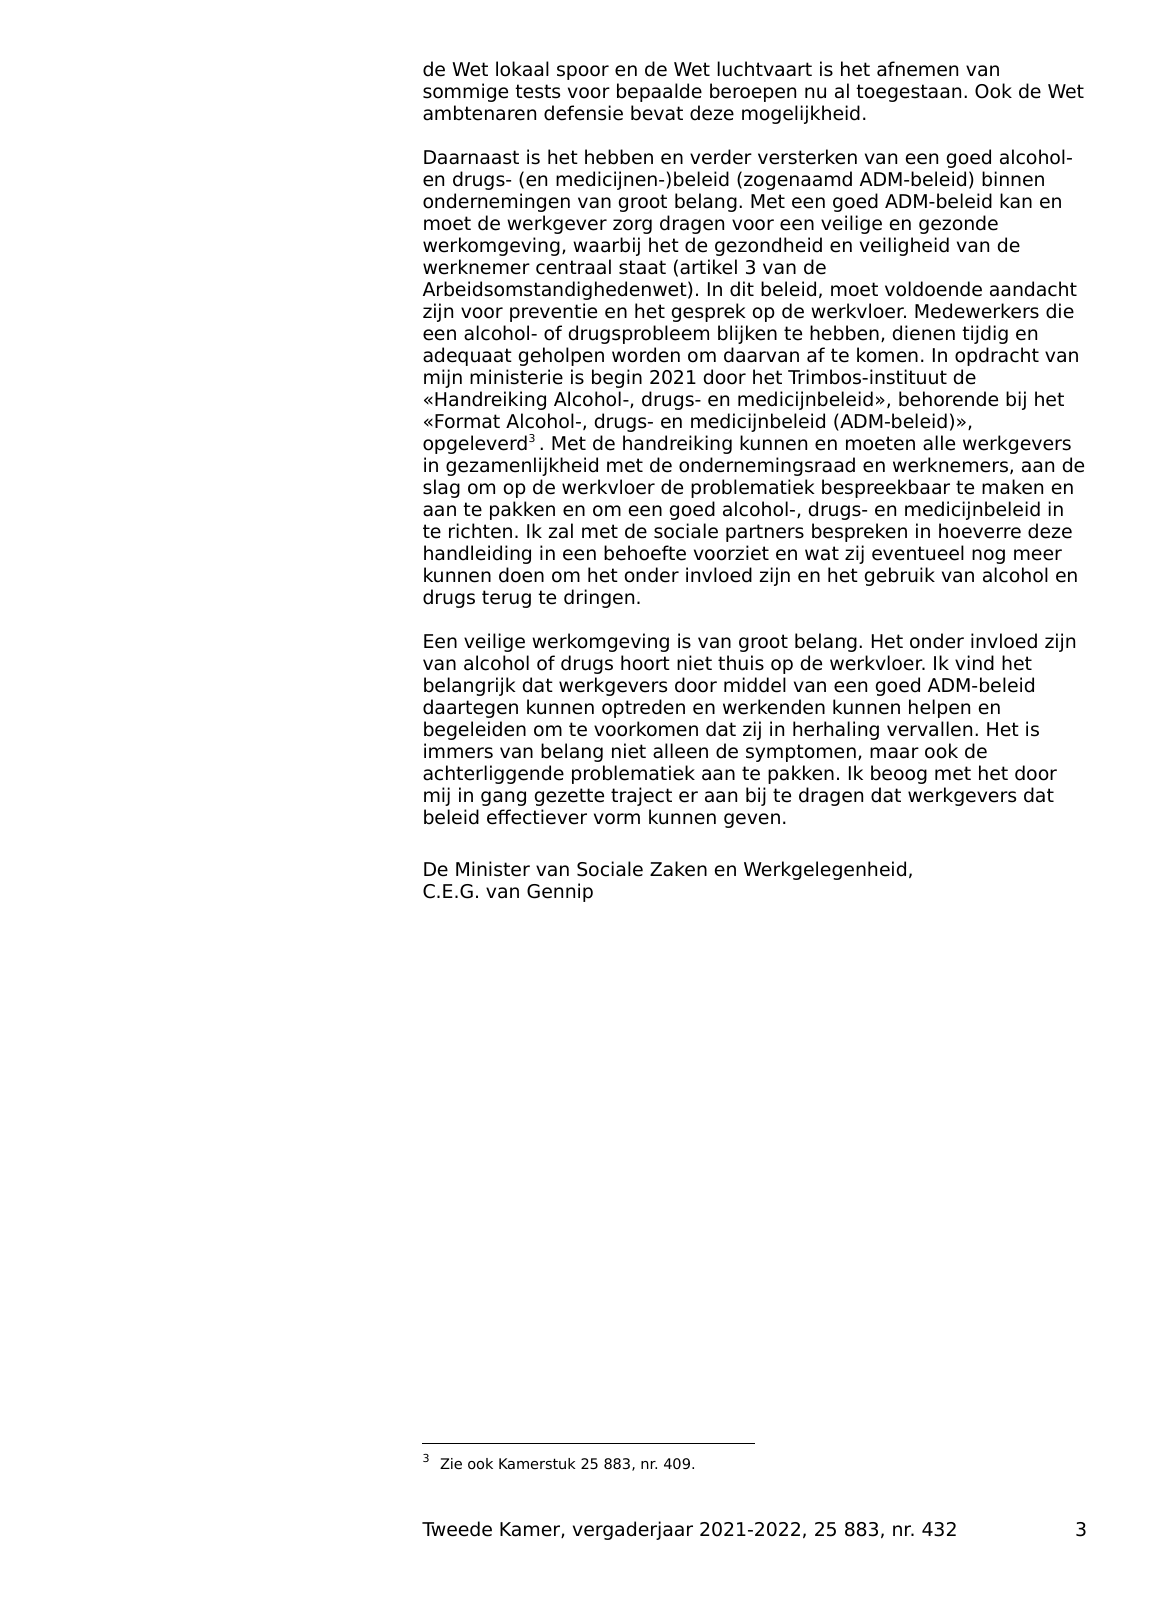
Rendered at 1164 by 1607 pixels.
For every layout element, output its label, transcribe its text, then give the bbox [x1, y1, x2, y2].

text de Wet lokaal spoor en de Wet luchtvaart is het afnemen van sommige tests voor bepaalde beroepen nu al toegestaan. Ook de Wet ambtenaren defensie bevat deze mogelijkheid. [422, 59, 1087, 125]
text Daarnaast is het hebben en verder versterken van een goed alcohol- en drugs- (en medicijnen-)beleid (zogenaamd ADM-beleid) binnen ondernemingen van groot belang. Met een goed ADM-beleid kan en moet de werkgever zorg dragen voor een veilige en gezonde werkomgeving, waarbij het de gezondheid en veiligheid van de werknemer centraal staat (artikel 3 van de Arbeidsomstandighedenwet). In dit beleid, moet voldoende aandacht zijn voor preventie en het gesprek op de werkvloer. Medewerkers die een alcohol- of drugsprobleem blijken te hebben, dienen tijdig en adequaat geholpen worden om daarvan af te komen. In opdracht van mijn ministerie is begin 2021 door het Trimbos-instituut de «Handreiking Alcohol-, drugs- en medicijnbeleid», behorende bij het «Format Alcohol-, drugs- en medicijnbeleid (ADM-beleid)», opgeleverd. Met de handreiking kunnen en moeten alle werkgevers in gezamenlijkheid met de ondernemingsraad en werknemers, aan de slag om op de werkvloer de problematiek bespreekbaar te maken en aan te pakken en om een goed alcohol-, drugs- en medicijnbeleid in te richten. Ik zal met de sociale partners bespreken in hoeverre deze handleiding in een behoefte voorziet en wat zij eventueel nog meer kunnen doen om het onder invloed zijn en het gebruik van alcohol en drugs terug te dringen. [422, 147, 1087, 609]
text Een veilige werkomgeving is van groot belang. Het onder invloed zijn van alcohol of drugs hoort niet thuis op de werkvloer. Ik vind het belangrijk dat werkgevers door middel van een goed ADM-beleid daartegen kunnen optreden en werkenden kunnen helpen en begeleiden om te voorkomen dat zij in herhaling vervallen. Het is immers van belang niet alleen de symptomen, maar ook de achterliggende problematiek aan te pakken. Ik beoog met het door mij in gang gezette traject er aan bij te dragen dat werkgevers dat beleid effectiever vorm kunnen geven. [422, 631, 1087, 829]
text De Minister van Sociale Zaken en Werkgelegenheid, C.E.G. van Gennip [422, 859, 1087, 903]
text Zie ook Kamerstuk 25 883, nr. 409. [422, 1452, 1087, 1474]
